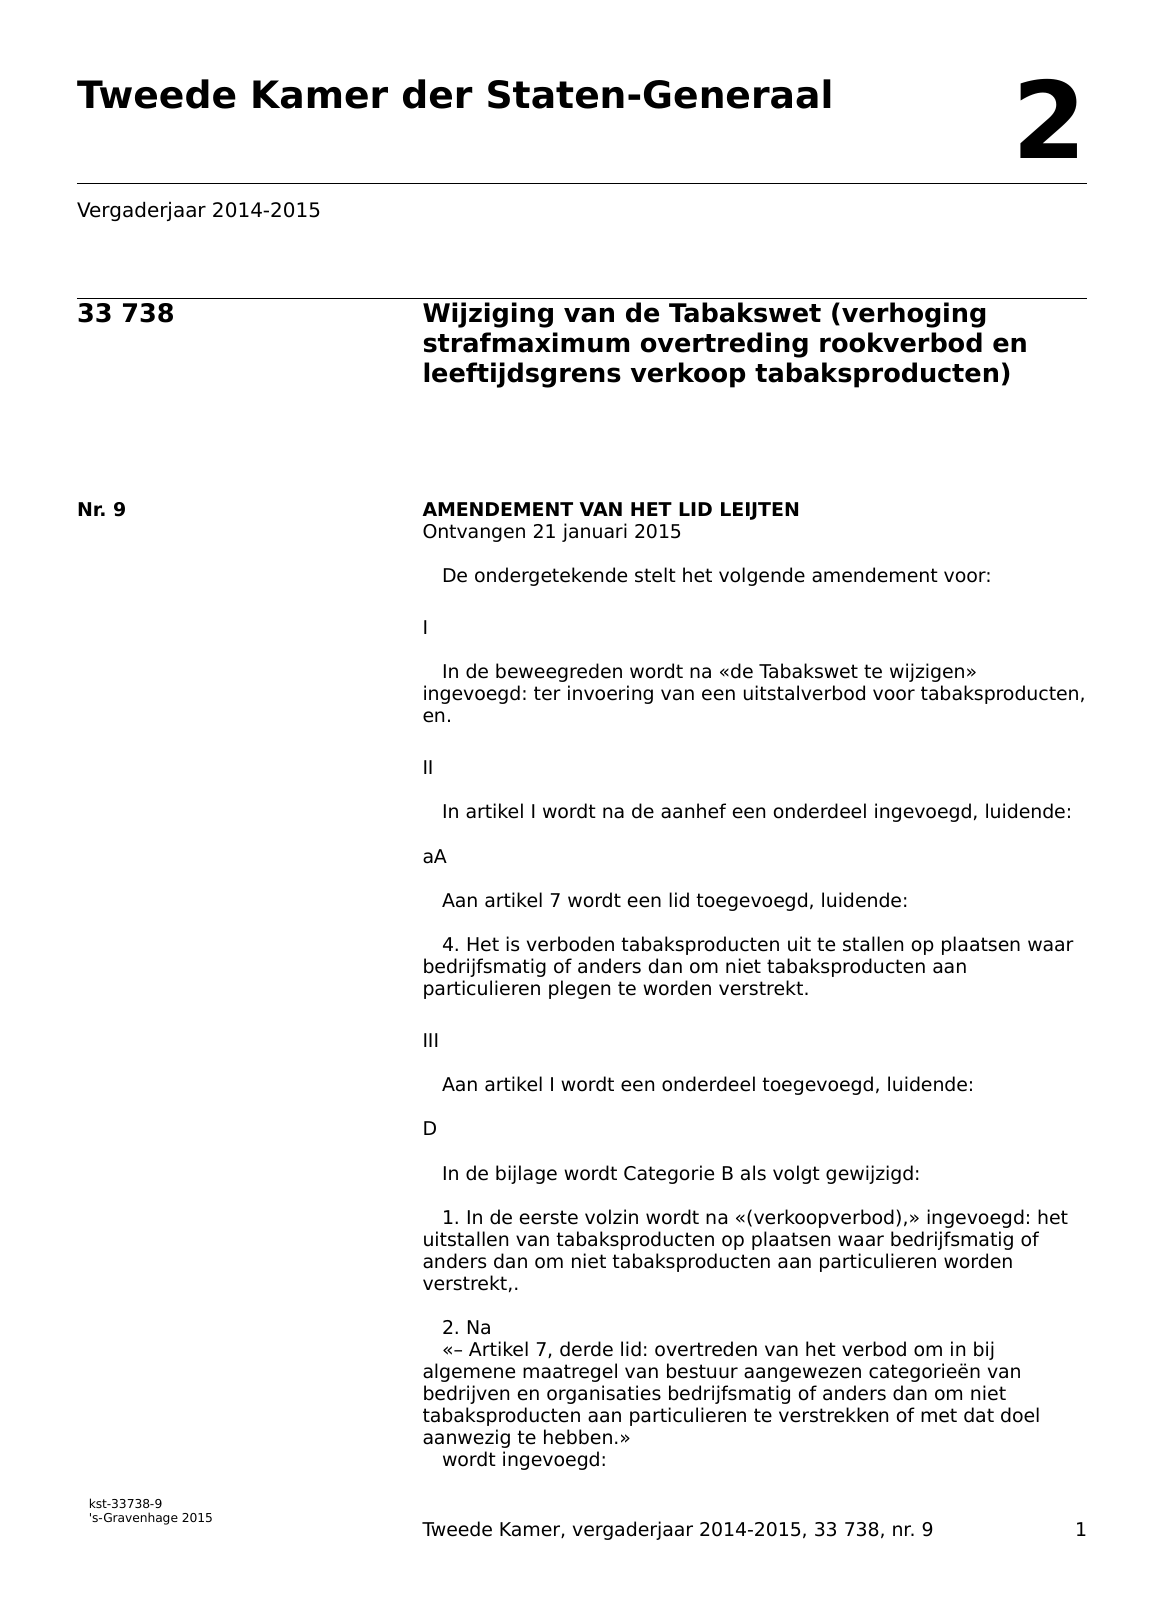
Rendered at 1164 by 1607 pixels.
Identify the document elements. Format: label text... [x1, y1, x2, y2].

text wordt ingevoegd: [422, 1448, 1087, 1471]
text 4. Het is verboden tabaksproducten uit te stallen op plaatsen waar bedrijfsmatig of anders dan om niet tabaksproducten aan particulieren plegen te worden verstrekt. [422, 934, 1087, 1000]
table_header Tweede Kamer der Staten-Generaal [77, 59, 886, 183]
text «– Artikel 7, derde lid: overtreden van het verbod om in bij algemene maatregel van bestuur aangewezen categorieën van bedrijven en organisaties bedrijfsmatig of anders dan om niet tabaksproducten aan particulieren te verstrekken of met dat doel aanwezig te hebben.» [422, 1339, 1087, 1448]
text In de beweegreden wordt na «de Tabakswet te wijzigen» ingevoegd: ter invoering van een uitstalverbod voor tabaksproducten, en. [422, 661, 1087, 727]
text aA [422, 846, 1087, 868]
text kst-33738-9 [88, 1497, 323, 1511]
text Aan artikel 7 wordt een lid toegevoegd, luidende: [422, 890, 1087, 912]
text Aan artikel I wordt een onderdeel toegevoegd, luidende: [422, 1074, 1087, 1096]
subtitle II [422, 757, 1087, 779]
text In artikel I wordt na de aanhef een onderdeel ingevoegd, luidende: [422, 801, 1087, 823]
text 's-Gravenhage 2015 [88, 1511, 323, 1525]
text Ontvangen 21 januari 2015 [422, 521, 1087, 543]
subtitle 33 738 Wijziging van de Tabakswet (verhoging strafmaximum overtreding rookverbod en leeftijdsgrens verkoop tabaksproducten) [77, 299, 1087, 388]
text De ondergetekende stelt het volgende amendement voor: [422, 565, 1087, 587]
subtitle Nr. 9 AMENDEMENT VAN HET LID LEIJTEN [77, 499, 1087, 521]
text 2. Na [422, 1317, 1087, 1339]
text D [422, 1118, 1087, 1140]
subtitle I [422, 617, 1087, 639]
table_cell Vergaderjaar 2014-2015 [77, 184, 1087, 298]
table_header 2 [886, 59, 1087, 183]
text In de bijlage wordt Categorie B als volgt gewijzigd: [422, 1162, 1087, 1184]
text 1. In de eerste volzin wordt na «(verkoopverbod),» ingevoegd: het uitstallen van tabaksproducten op plaatsen waar bedrijfsmatig of anders dan om niet tabaksproducten aan particulieren worden verstrekt,. [422, 1207, 1087, 1294]
subtitle III [422, 1030, 1087, 1052]
